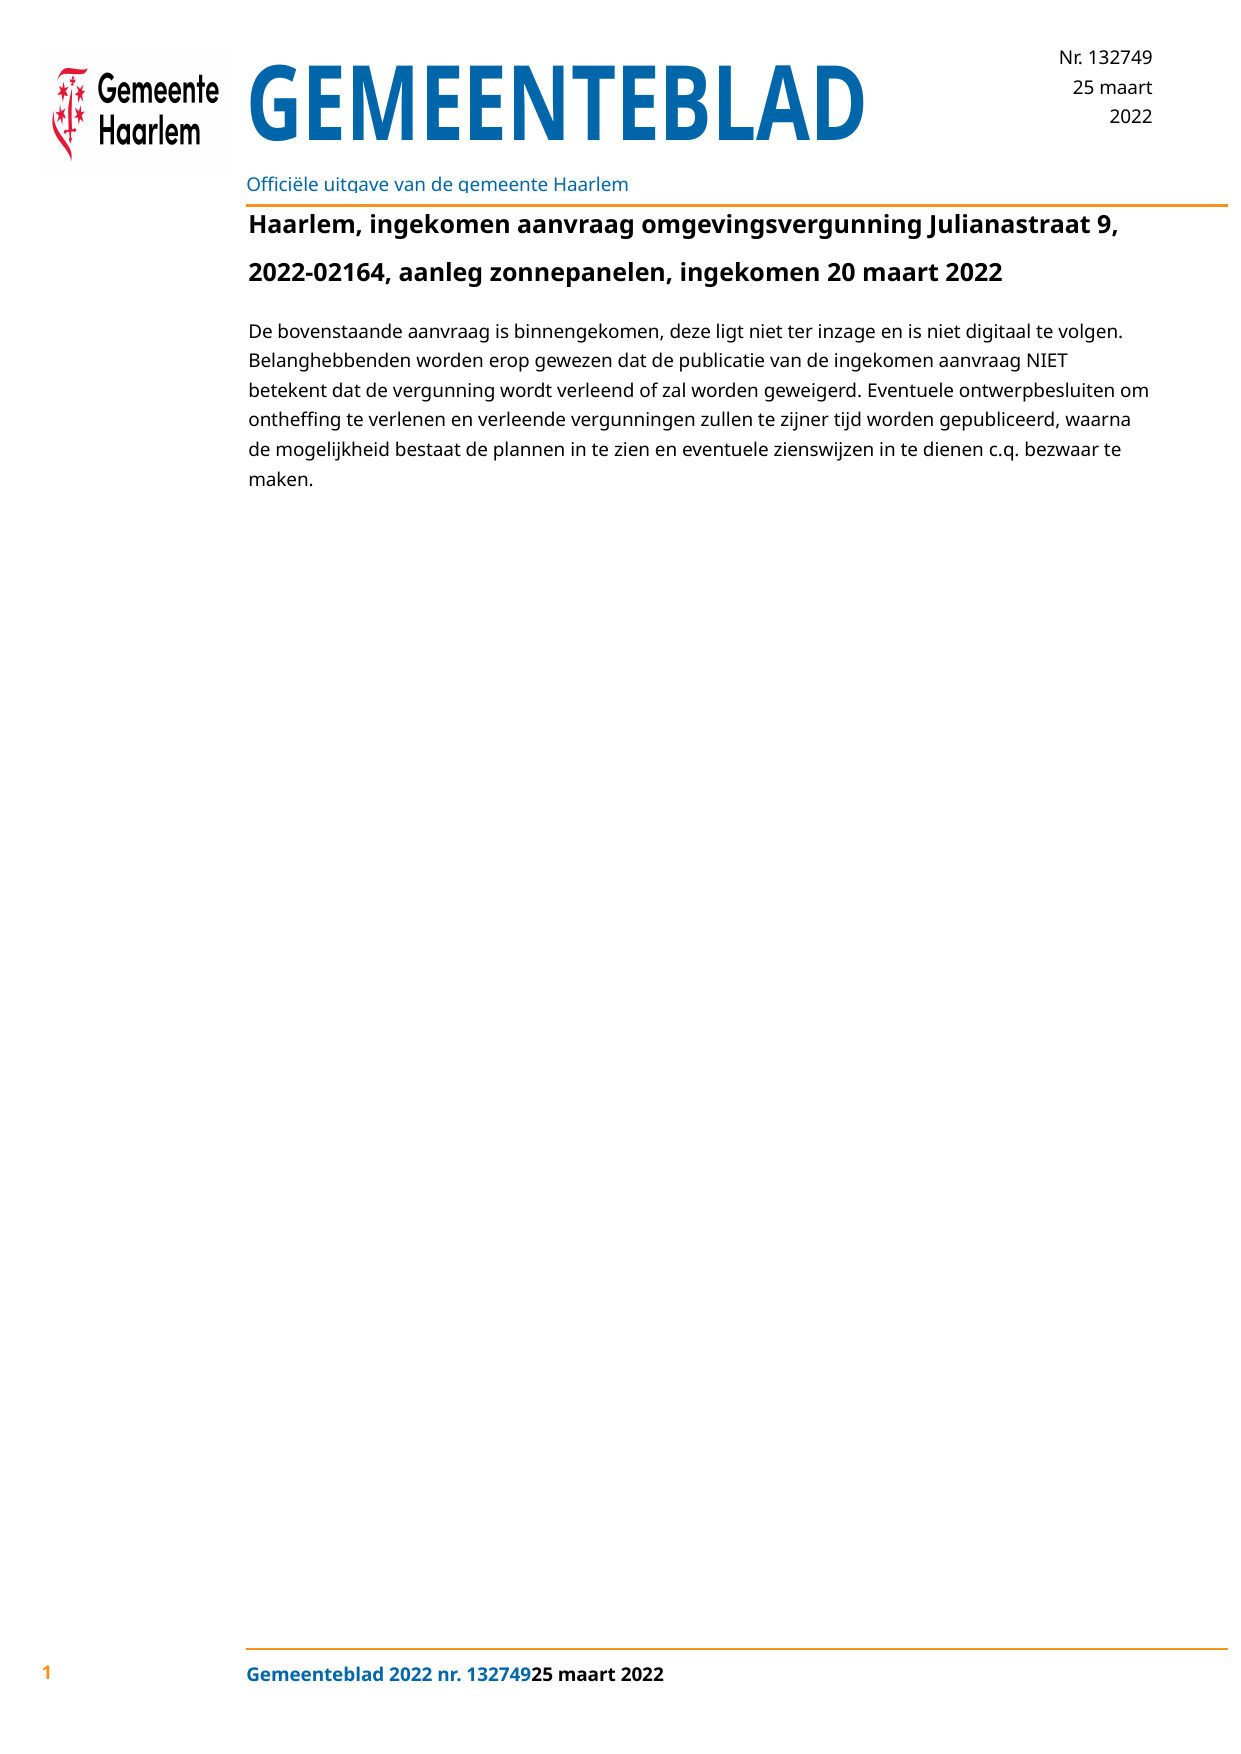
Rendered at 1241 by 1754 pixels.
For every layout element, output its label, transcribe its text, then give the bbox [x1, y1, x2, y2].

picture [41, 47, 231, 172]
text De bovenstaande aanvraag is binnengekomen, deze ligt niet ter inzage en is niet digitaal te volgen. Belanghebbenden worden erop gewezen dat de publicatie van de ingekomen aanvraag NIET betekent dat de vergunning wordt verleend of zal worden geweigerd. Eventuele ontwerpbesluiten om ontheffing te verlenen en verleende vergunningen zullen te zijner tijd worden gepubliceerd, waarna de mogelijkheid bestaat de plannen in te zien en eventuele zienswijzen in te dienen c.q. bezwaar te maken. [248, 318, 1152, 492]
text Haarlem, ingekomen aanvraag omgevingsvergunning Julianastraat 9, 2022-02164, aanleg zonnepanelen, ingekomen 20 maart 2022 [248, 207, 1152, 288]
